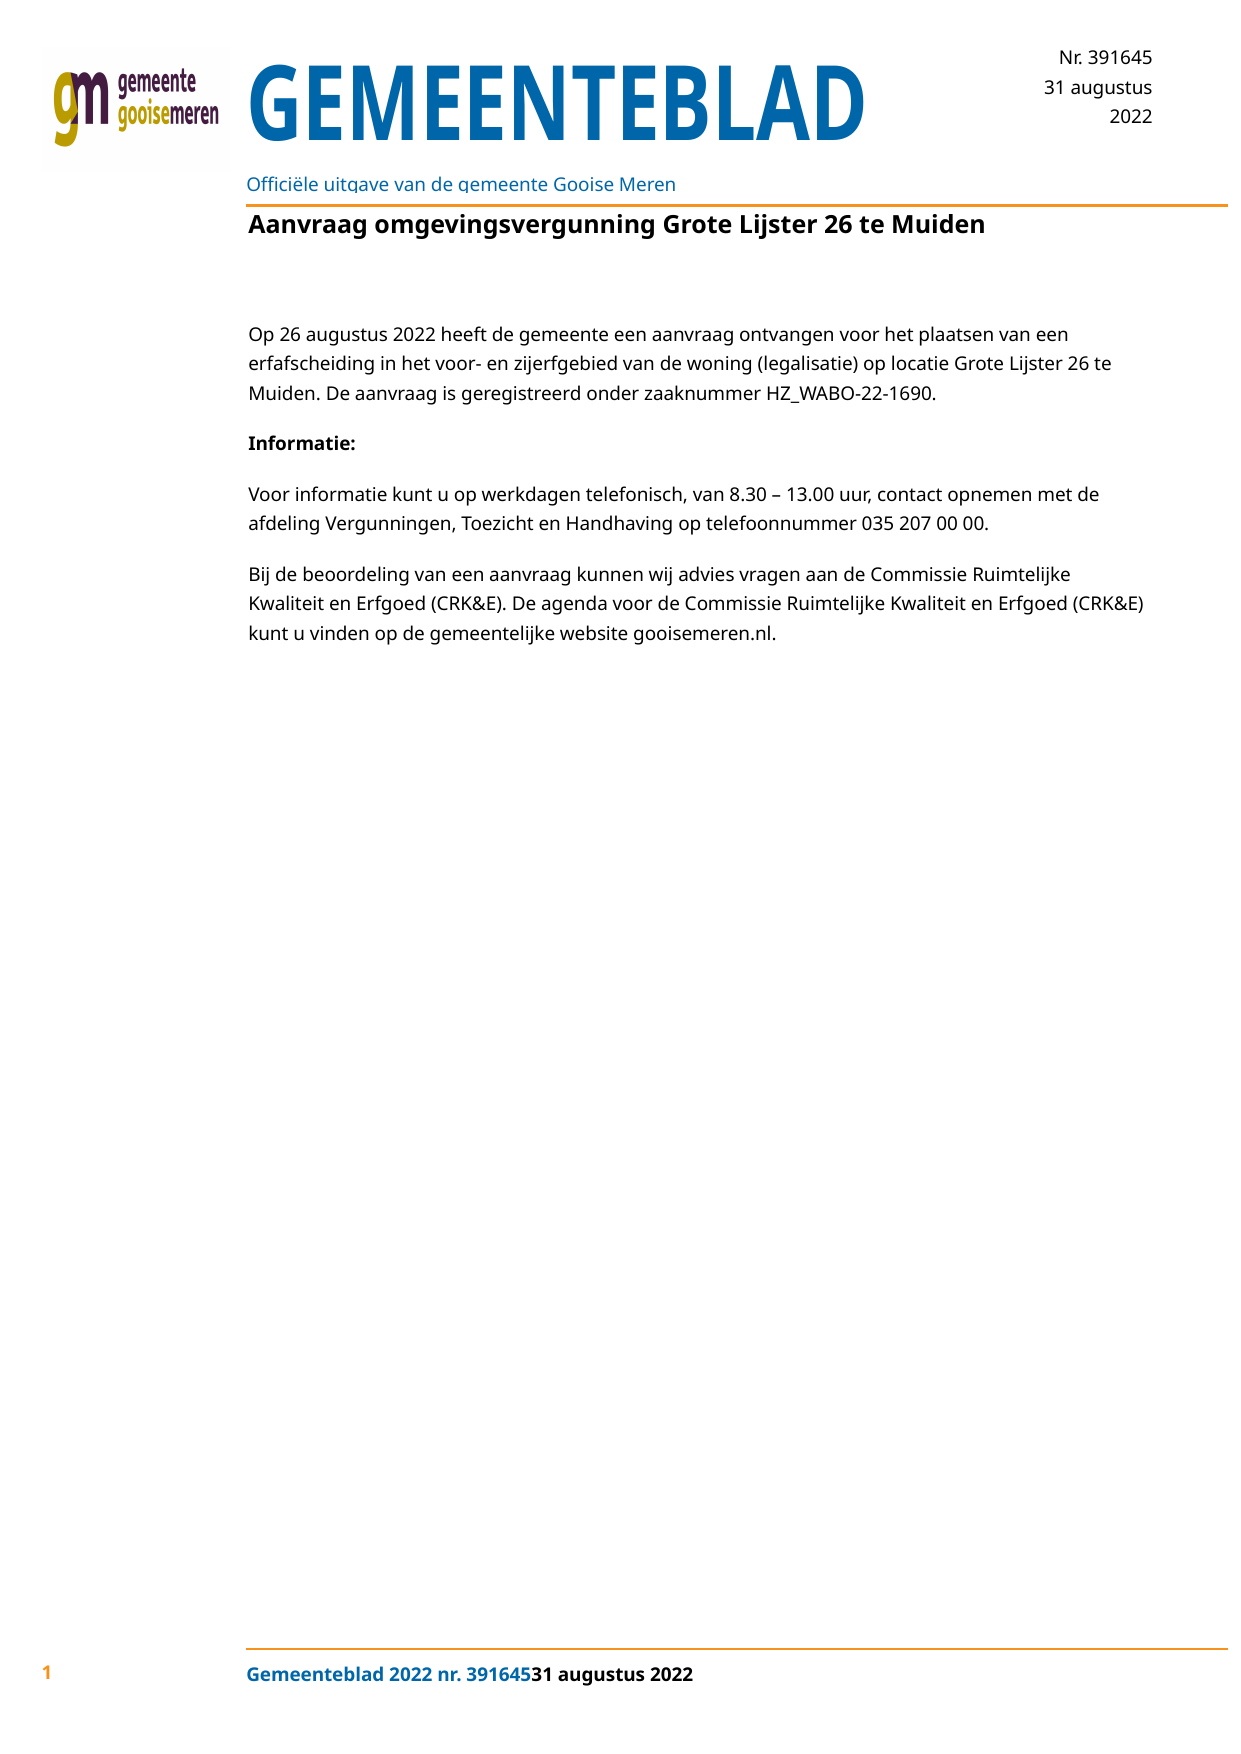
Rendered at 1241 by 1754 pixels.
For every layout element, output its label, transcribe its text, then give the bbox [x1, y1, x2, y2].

text Aanvraag omgevingsvergunning Grote Lijster 26 te Muiden [248, 207, 1152, 241]
text Informatie: [248, 430, 1152, 456]
picture [41, 47, 231, 172]
text Bij de beoordeling van een aanvraag kunnen wij advies vragen aan de Commissie Ruimtelijke Kwaliteit en Erfgoed (CRK&E). De agenda voor de Commissie Ruimtelijke Kwaliteit en Erfgoed (CRK&E) kunt u vinden op de gemeentelijke website gooisemeren.nl. [248, 561, 1152, 646]
text Op 26 augustus 2022 heeft de gemeente een aanvraag ontvangen voor het plaatsen van een erfafscheiding in het voor- en zijerfgebied van de woning (legalisatie) op locatie Grote Lijster 26 te Muiden. De aanvraag is geregistreerd onder zaaknummer HZ_WABO-22-1690. [248, 321, 1152, 406]
text Voor informatie kunt u op werkdagen telefonisch, van 8.30 – 13.00 uur, contact opnemen met de afdeling Vergunningen, Toezicht en Handhaving op telefoonnummer 035 207 00 00. [248, 481, 1152, 536]
